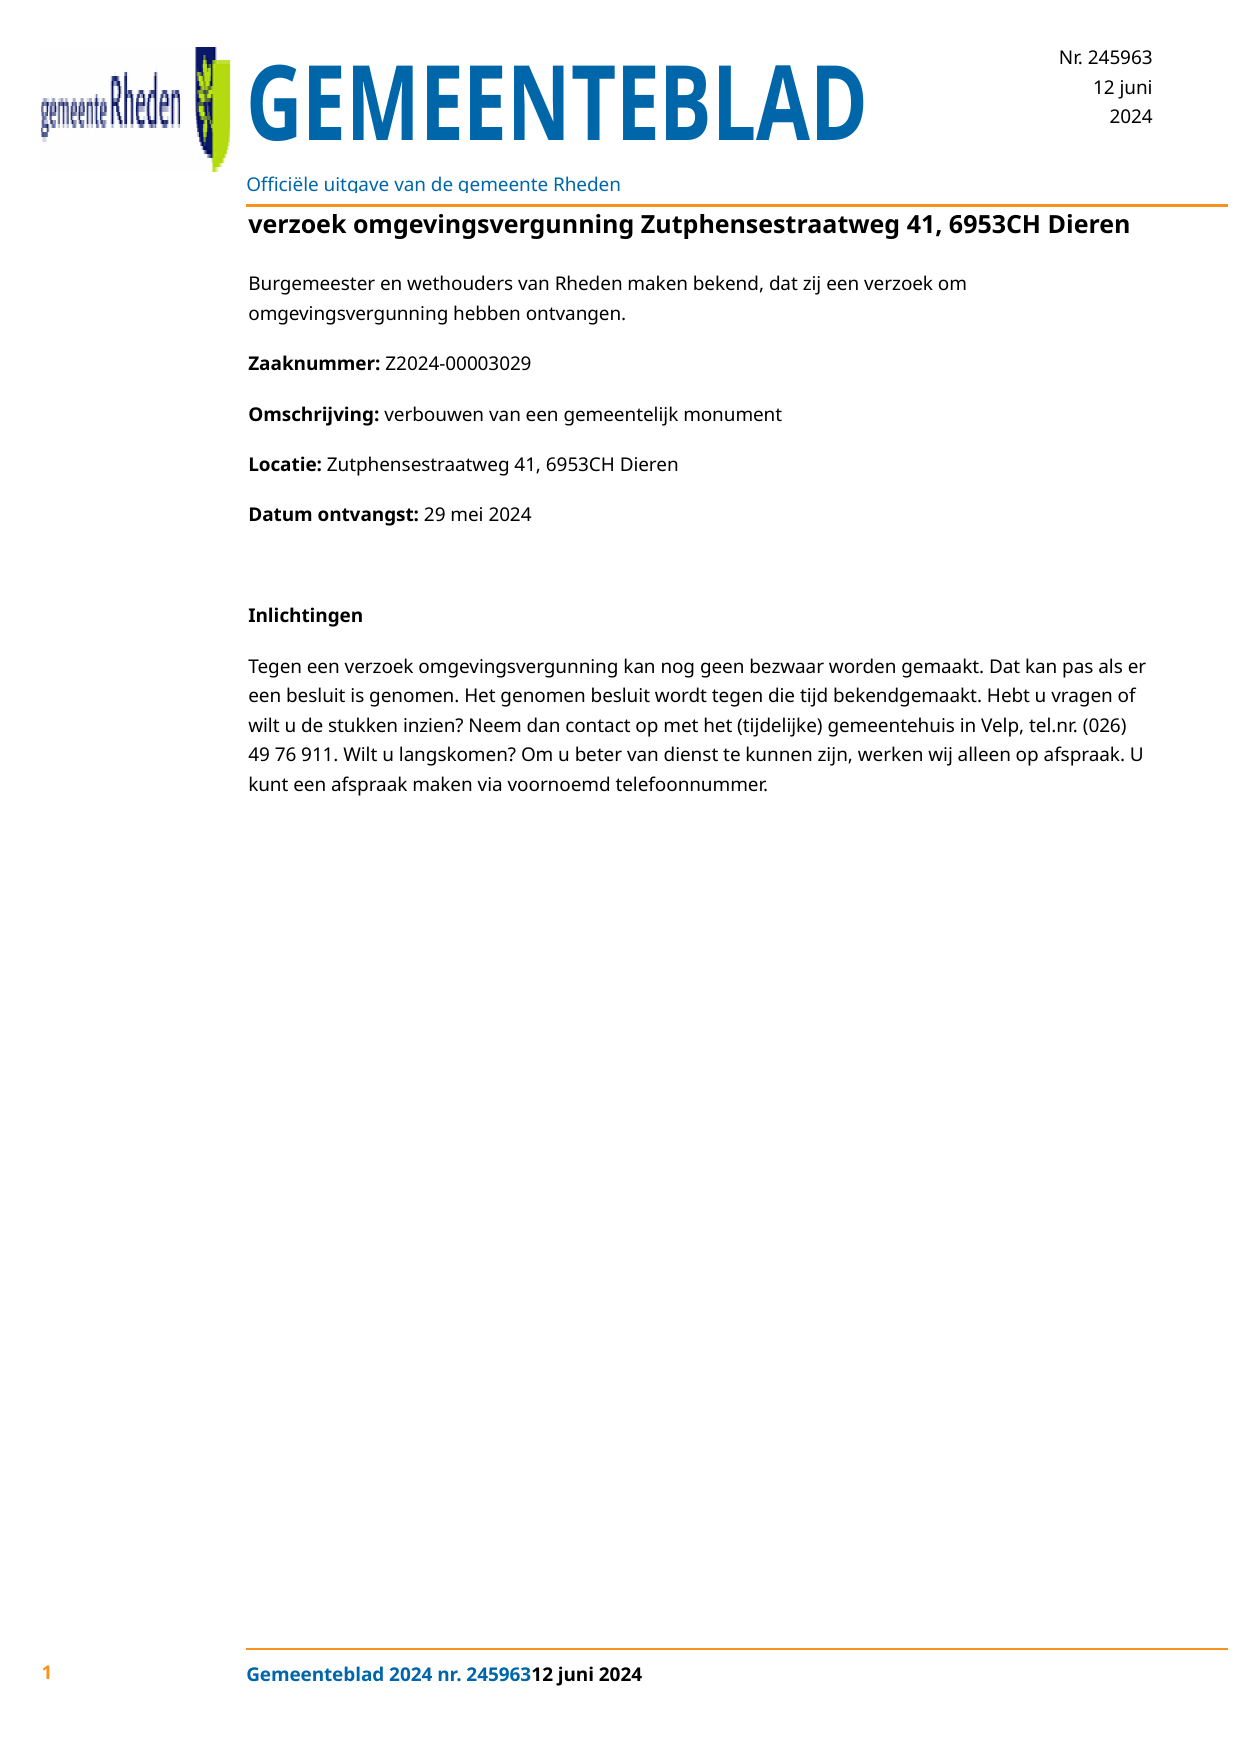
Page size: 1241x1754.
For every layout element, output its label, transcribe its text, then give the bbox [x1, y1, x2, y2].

text Inlichtingen [248, 602, 1152, 628]
picture [41, 47, 231, 172]
text Locatie: Zutphensestraatweg 41, 6953CH Dieren [248, 451, 1152, 477]
text Burgemeester en wethouders van Rheden maken bekend, dat zij een verzoek om omgevingsvergunning hebben ontvangen. [248, 270, 1152, 326]
text Zaaknummer: Z2024-00003029 [248, 350, 1152, 376]
text Datum ontvangst: 29 mei 2024 [248, 502, 1152, 527]
text verzoek omgevingsvergunning Zutphensestraatweg 41, 6953CH Dieren [248, 207, 1152, 241]
text Tegen een verzoek omgevingsvergunning kan nog geen bezwaar worden gemaakt. Dat kan pas als er een besluit is genomen. Het genomen besluit wordt tegen die tijd bekendgemaakt. Hebt u vragen of wilt u de stukken inzien? Neem dan contact op met het (tijdelijke) gemeentehuis in Velp, tel.nr. (026) 49 76 911. Wilt u langskomen? Om u beter van dienst te kunnen zijn, werken wij alleen op afspraak. U kunt een afspraak maken via voornoemd telefoonnummer. [248, 653, 1152, 797]
text Omschrijving: verbouwen van een gemeentelijk monument [248, 401, 1152, 426]
